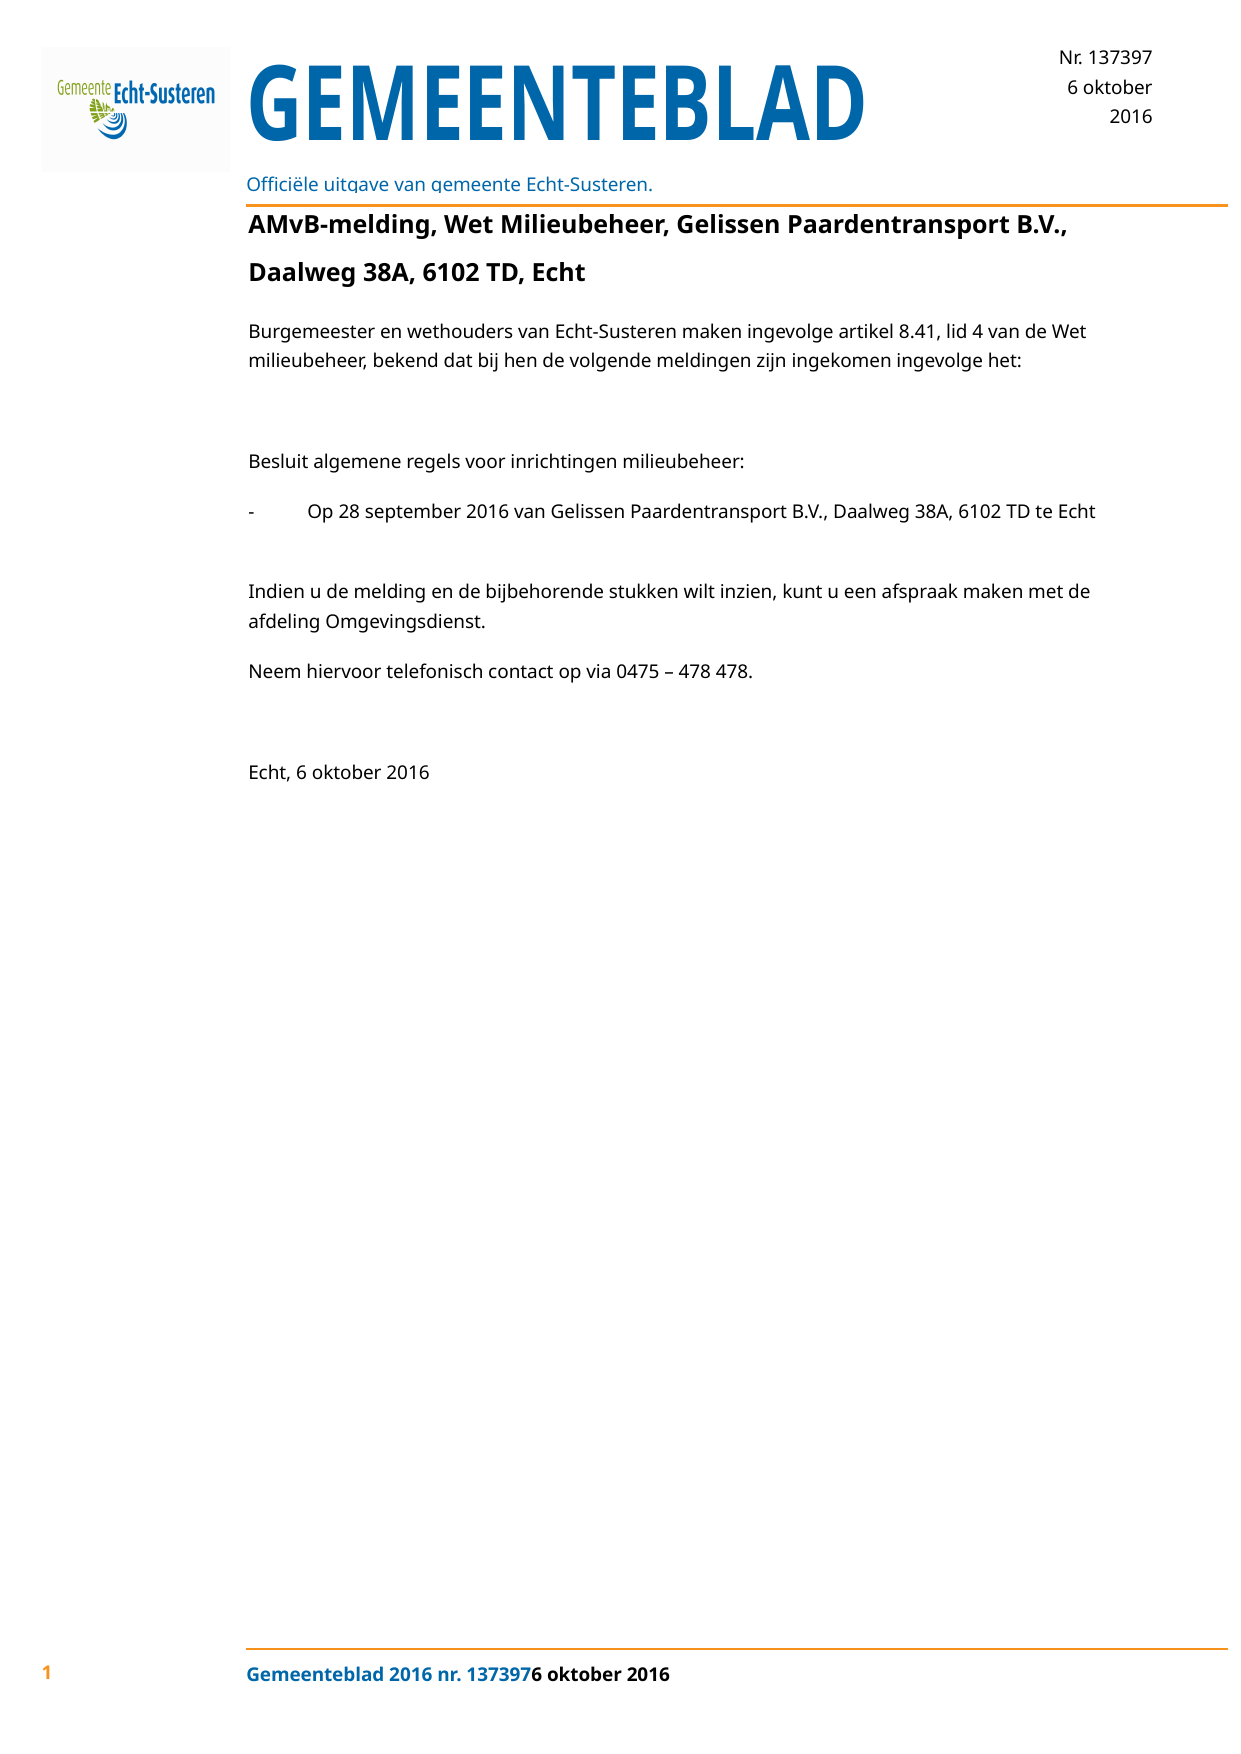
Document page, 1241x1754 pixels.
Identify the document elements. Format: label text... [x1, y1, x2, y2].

text Echt, 6 oktober 2016 [248, 759, 1152, 785]
picture [41, 47, 231, 172]
text Besluit algemene regels voor inrichtingen milieubeheer: [248, 448, 1152, 474]
list Op 28 september 2016 van Gelissen Paardentransport B.V., Daalweg 38A, 6102 TD te Echt [248, 499, 1152, 524]
text AMvB-melding, Wet Milieubeheer, Gelissen Paardentransport B.V., Daalweg 38A, 6102 TD, Echt [248, 207, 1152, 288]
text Indien u de melding en de bijbehorende stukken wilt inzien, kunt u een afspraak maken met de afdeling Omgevingsdienst. [248, 579, 1152, 634]
text Burgemeester en wethouders van Echt-Susteren maken ingevolge artikel 8.41, lid 4 van de Wet milieubeheer, bekend dat bij hen de volgende meldingen zijn ingekomen ingevolge het: [248, 318, 1152, 373]
text Neem hiervoor telefonisch contact op via 0475 – 478 478. [248, 659, 1152, 684]
